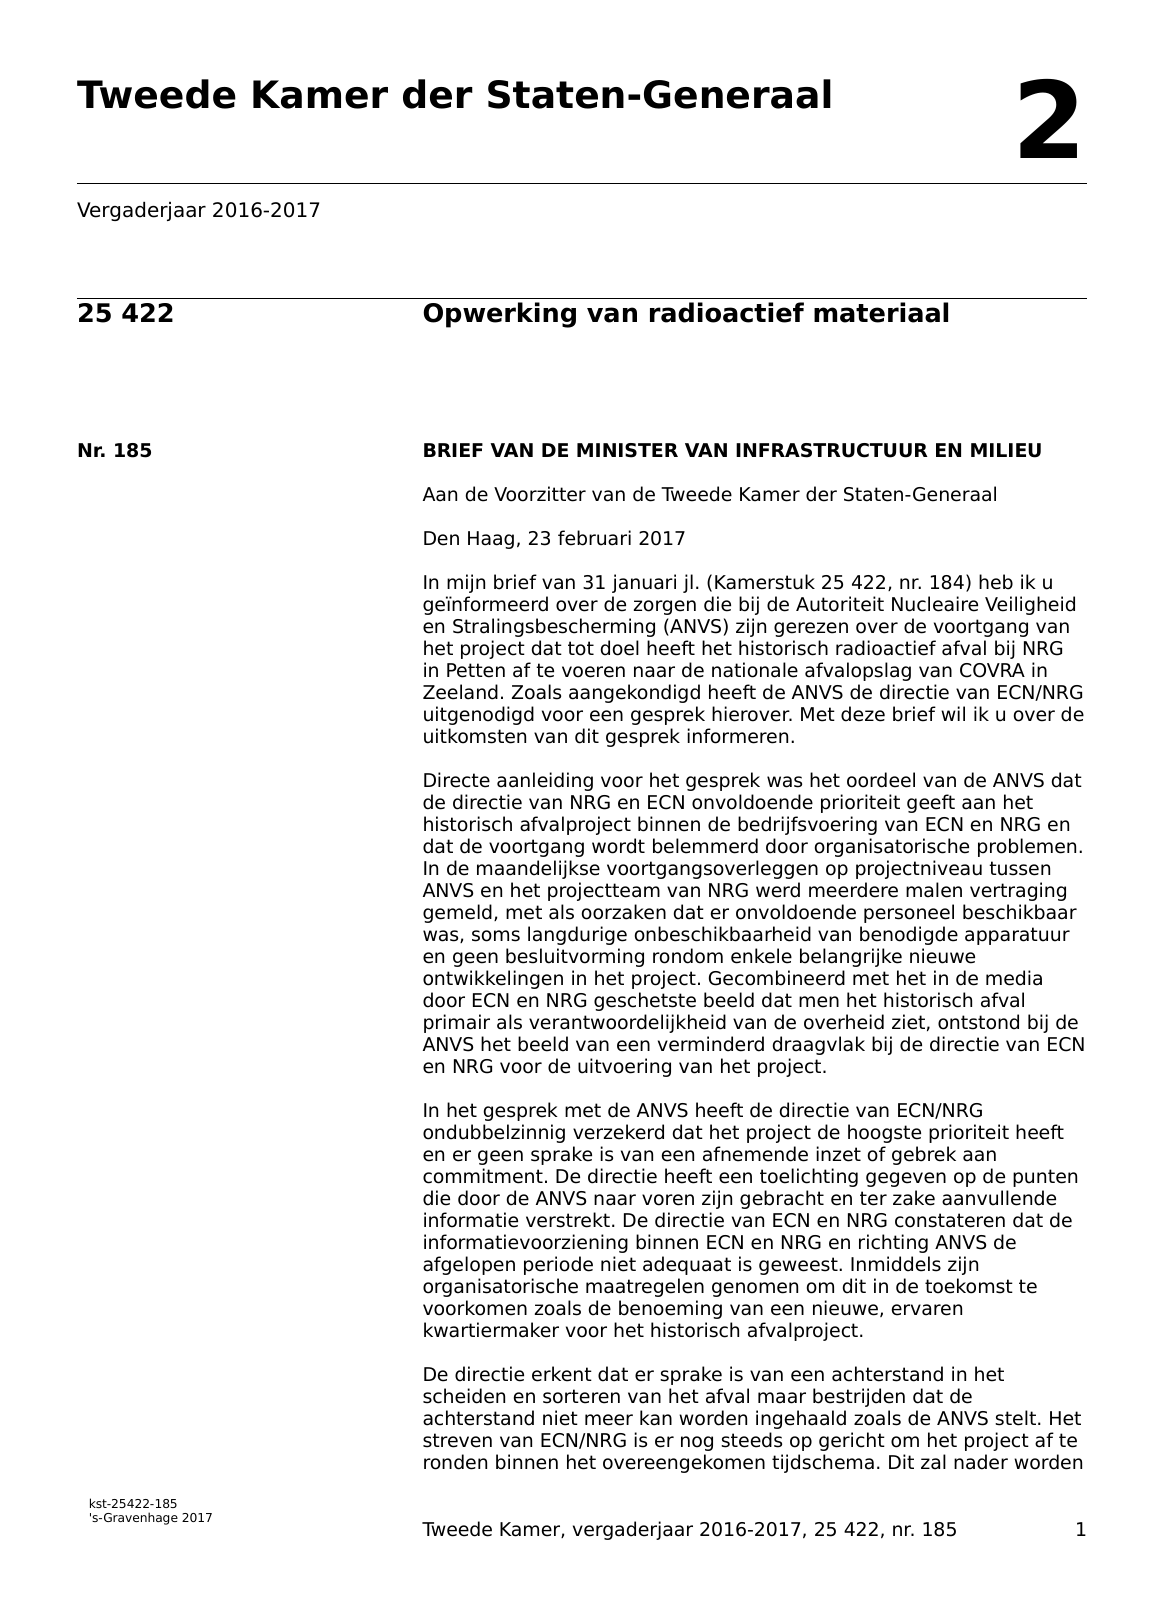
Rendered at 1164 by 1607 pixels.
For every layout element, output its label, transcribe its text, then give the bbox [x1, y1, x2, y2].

text De directie erkent dat er sprake is van een achterstand in het scheiden en sorteren van het afval maar bestrijden dat de achterstand niet meer kan worden ingehaald zoals de ANVS stelt. Het streven van ECN/NRG is er nog steeds op gericht om het project af te ronden binnen het overeengekomen tijdschema. Dit zal nader worden [422, 1364, 1087, 1474]
text Directe aanleiding voor het gesprek was het oordeel van de ANVS dat de directie van NRG en ECN onvoldoende prioriteit geeft aan het historisch afvalproject binnen de bedrijfsvoering van ECN en NRG en dat de voortgang wordt belemmerd door organisatorische problemen. In de maandelijkse voortgangsoverleggen op projectniveau tussen ANVS en het projectteam van NRG werd meerdere malen vertraging gemeld, met als oorzaken dat er onvoldoende personeel beschikbaar was, soms langdurige onbeschikbaarheid van benodigde apparatuur en geen besluitvorming rondom enkele belangrijke nieuwe ontwikkelingen in het project. Gecombineerd met het in de media door ECN en NRG geschetste beeld dat men het historisch afval primair als verantwoordelijkheid van de overheid ziet, ontstond bij de ANVS het beeld van een verminderd draagvlak bij de directie van ECN en NRG voor de uitvoering van het project. [422, 770, 1087, 1078]
subtitle Nr. 185 BRIEF VAN DE MINISTER VAN INFRASTRUCTUUR EN MILIEU [77, 440, 1087, 462]
text kst-25422-185 [88, 1497, 323, 1511]
text In het gesprek met de ANVS heeft de directie van ECN/NRG ondubbelzinnig verzekerd dat het project de hoogste prioriteit heeft en er geen sprake is van een afnemende inzet of gebrek aan commitment. De directie heeft een toelichting gegeven op de punten die door de ANVS naar voren zijn gebracht en ter zake aanvullende informatie verstrekt. De directie van ECN en NRG constateren dat de informatievoorziening binnen ECN en NRG en richting ANVS de afgelopen periode niet adequaat is geweest. Inmiddels zijn organisatorische maatregelen genomen om dit in de toekomst te voorkomen zoals de benoeming van een nieuwe, ervaren kwartiermaker voor het historisch afvalproject. [422, 1100, 1087, 1342]
text Aan de Voorzitter van de Tweede Kamer der Staten-Generaal [422, 484, 1087, 506]
subtitle 25 422 Opwerking van radioactief materiaal [77, 299, 1087, 329]
table_header Tweede Kamer der Staten-Generaal [77, 59, 886, 183]
table_cell Vergaderjaar 2016-2017 [77, 184, 1087, 298]
table_header 2 [886, 59, 1087, 183]
text Den Haag, 23 februari 2017 [422, 528, 1087, 550]
text 's-Gravenhage 2017 [88, 1511, 323, 1525]
text In mijn brief van 31 januari jl. (Kamerstuk 25 422, nr. 184) heb ik u geïnformeerd over de zorgen die bij de Autoriteit Nucleaire Veiligheid en Stralingsbescherming (ANVS) zijn gerezen over de voortgang van het project dat tot doel heeft het historisch radioactief afval bij NRG in Petten af te voeren naar de nationale afvalopslag van COVRA in Zeeland. Zoals aangekondigd heeft de ANVS de directie van ECN/NRG uitgenodigd voor een gesprek hierover. Met deze brief wil ik u over de uitkomsten van dit gesprek informeren. [422, 572, 1087, 748]
